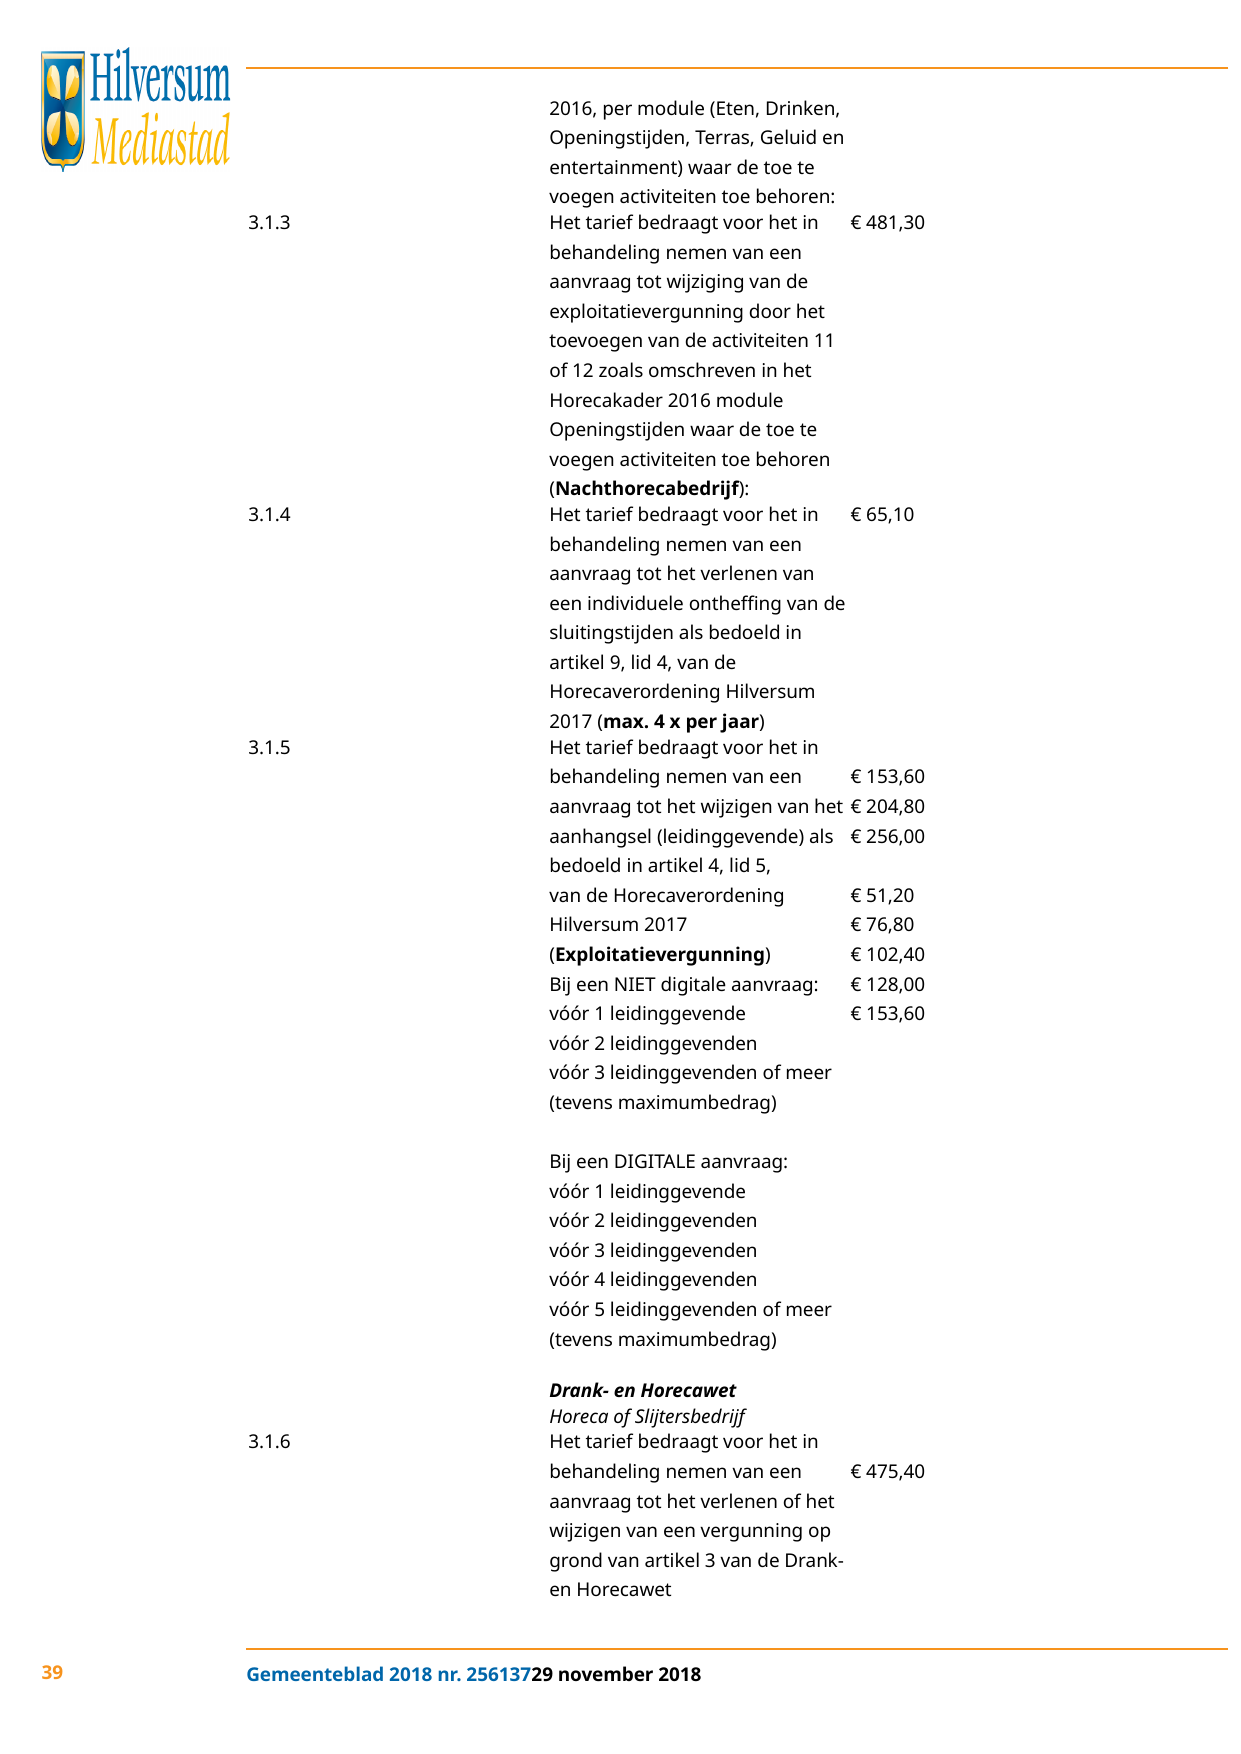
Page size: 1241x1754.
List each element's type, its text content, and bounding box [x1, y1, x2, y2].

table_cell Horeca of Slijtersbedrijf [549, 1403, 850, 1429]
table_cell Het tarief bedraagt voor het in behandeling nemen van een aanvraag tot het verlenen of het wijzigen van een vergunning op grond van artikel 3 van de Drank- en Horecawet [549, 1429, 850, 1602]
table_cell Het tarief bedraagt voor het in behandeling nemen van een aanvraag tot wijziging van de exploitatievergunning door het toevoegen van de activiteiten 11 of 12 zoals omschreven in het Horecakader 2016 module Openingstijden waar de toe te voegen activiteiten toe behoren (Nachthorecabedrijf): [549, 209, 850, 501]
table_cell [248, 1377, 549, 1403]
table_cell [248, 1351, 549, 1377]
table_cell € 65,10 [850, 501, 1152, 734]
table_cell € 153,60 € 204,80 € 256,00 € 51,20 € 76,80 € 102,40 € 128,00 € 153,60 [850, 734, 1152, 1351]
table_cell Het tarief bedraagt voor het in behandeling nemen van een aanvraag tot het verlenen van een individuele ontheffing van de sluitingstijden als bedoeld in artikel 9, lid 4, van de Horecaverordening Hilversum 2017 (max. 4 x per jaar) [549, 501, 850, 734]
table_cell Het tarief bedraagt voor het in behandeling nemen van een aanvraag tot het wijzigen van het aanhangsel (leidinggevende) als bedoeld in artikel 4, lid 5, van de Horecaverordening Hilversum 2017 (Exploitatievergunning) Bij een NIET digitale aanvraag: vóór 1 leidinggevende vóór 2 leidinggevenden vóór 3 leidinggevenden of meer (tevens maximumbedrag) Bij een DIGITALE aanvraag: vóór 1 leidinggevende vóór 2 leidinggevenden vóór 3 leidinggevenden vóór 4 leidinggevenden vóór 5 leidinggevenden of meer (tevens maximumbedrag) [549, 734, 850, 1351]
table_cell € 475,40 [850, 1429, 1152, 1602]
picture [41, 47, 231, 172]
table_cell 3.1.6 [248, 1429, 549, 1602]
table_cell [850, 95, 1152, 209]
table_cell € 481,30 [850, 209, 1152, 501]
table_cell [248, 1403, 549, 1429]
table_cell [850, 1403, 1152, 1429]
table_cell [850, 1377, 1152, 1403]
table_cell 2016, per module (Eten, Drinken, Openingstijden, Terras, Geluid en entertainment) waar de toe te voegen activiteiten toe behoren: [549, 95, 850, 209]
table_cell 3.1.3 [248, 209, 549, 501]
table_cell 3.1.5 [248, 734, 549, 1351]
table_cell [248, 95, 549, 209]
table_cell Drank- en Horecawet [549, 1377, 850, 1403]
table_cell 3.1.4 [248, 501, 549, 734]
